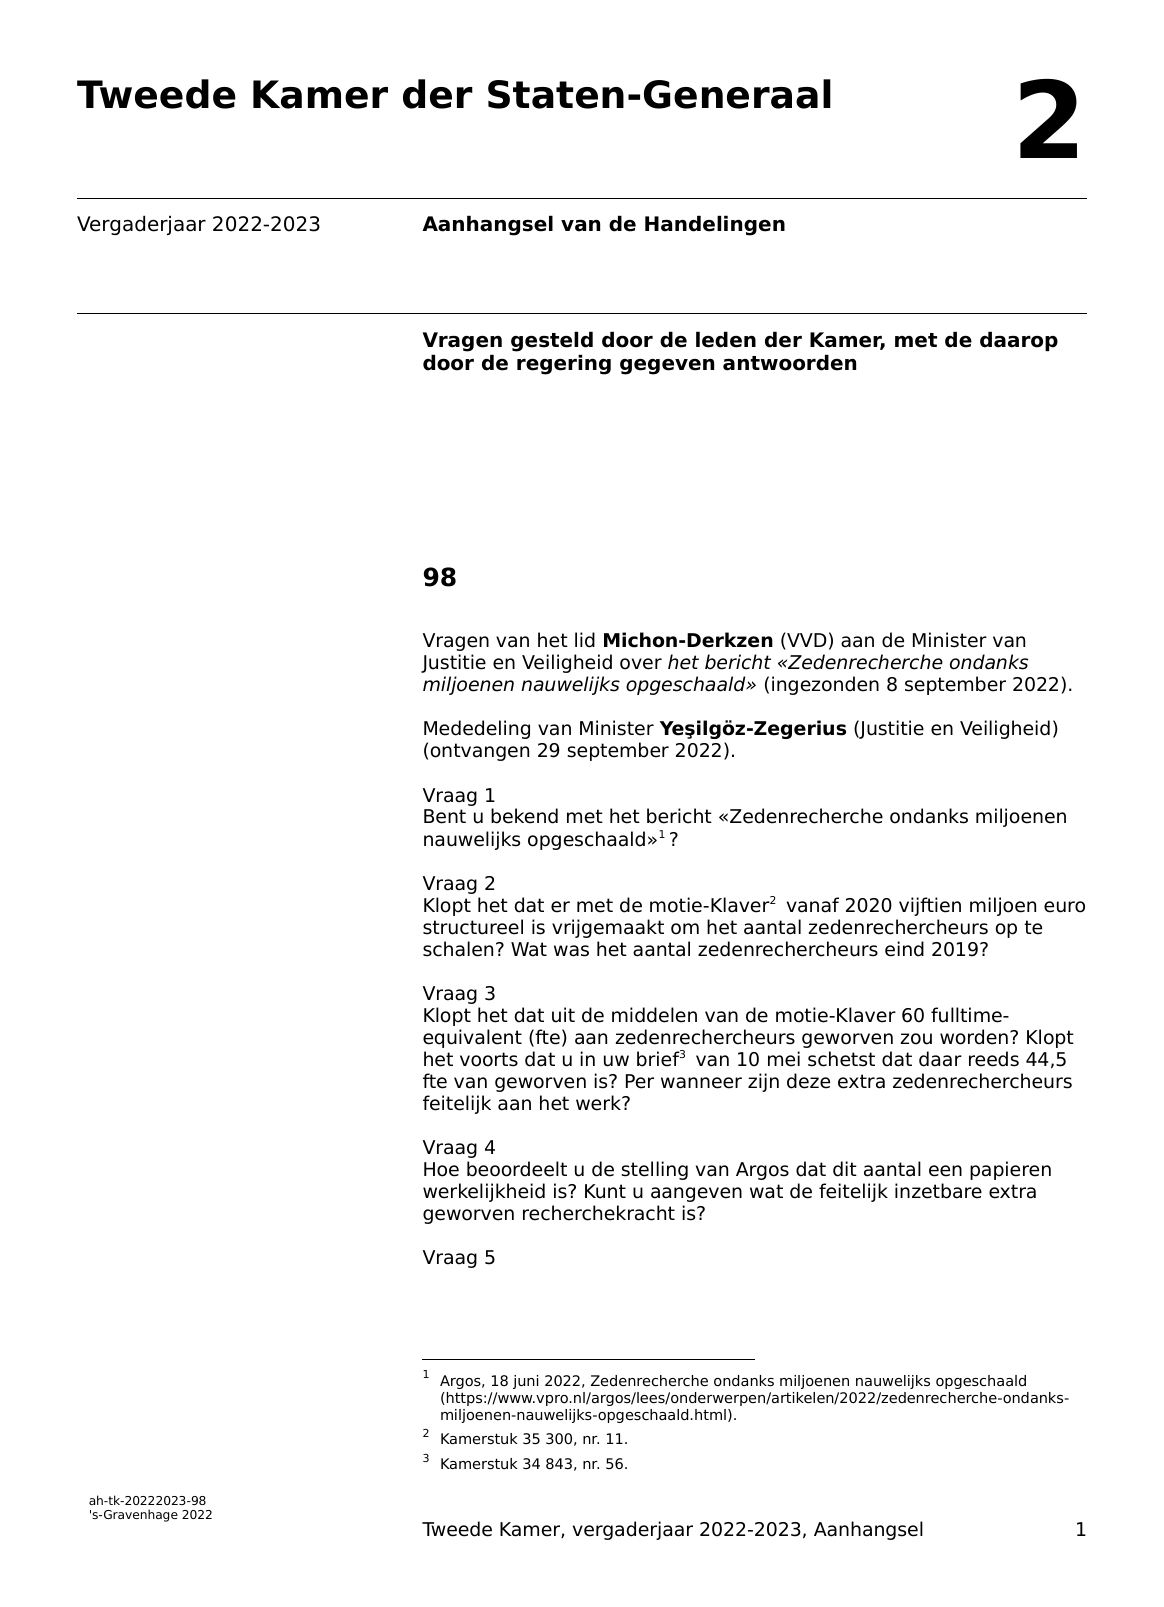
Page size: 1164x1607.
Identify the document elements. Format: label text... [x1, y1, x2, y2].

text Vraag 4 [422, 1137, 1087, 1159]
table_header Tweede Kamer der Staten-Generaal [77, 59, 886, 198]
text Kamerstuk 34 843, nr. 56. [422, 1452, 1087, 1474]
table_cell [77, 314, 422, 375]
text Vragen van het lid Michon-Derkzen (VVD) aan de Minister van Justitie en Veiligheid over het bericht «Zedenrecherche ondanks miljoenen nauwelijks opgeschaald» (ingezonden 8 september 2022). [422, 630, 1087, 696]
table_cell Aanhangsel van de Handelingen [422, 199, 1087, 313]
text Mededeling van Minister Yeşilgöz-Zegerius (Justitie en Veiligheid) (ontvangen 29 september 2022). [422, 718, 1087, 762]
text Vraag 3 [422, 983, 1087, 1005]
text Vraag 1 [422, 784, 1087, 806]
text Bent u bekend met het bericht «Zedenrecherche ondanks miljoenen nauwelijks opgeschaald»? [422, 806, 1087, 850]
text Vraag 2 [422, 873, 1087, 894]
text 98 [422, 563, 1087, 592]
table_header 2 [886, 59, 1087, 198]
text Klopt het dat uit de middelen van de motie-Klaver 60 fulltime-equivalent (fte) aan zedenrechercheurs geworven zou worden? Klopt het voorts dat u in uw brief van 10 mei schetst dat daar reeds 44,5 fte van geworven is? Per wanneer zijn deze extra zedenrechercheurs feitelijk aan het werk? [422, 1005, 1087, 1114]
table_cell Vergaderjaar 2022-2023 [77, 199, 422, 313]
text Hoe beoordeelt u de stelling van Argos dat dit aantal een papieren werkelijkheid is? Kunt u aangeven wat de feitelijk inzetbare extra geworven recherchekracht is? [422, 1159, 1087, 1225]
text 's-Gravenhage 2022 [88, 1508, 323, 1522]
table_cell Vragen gesteld door de leden der Kamer, met de daarop door de regering gegeven antwoorden [422, 314, 1087, 375]
text Vraag 5 [422, 1247, 1087, 1269]
text Kamerstuk 35 300, nr. 11. [422, 1427, 1087, 1449]
text ah-tk-20222023-98 [88, 1494, 323, 1508]
text Klopt het dat er met de motie-Klaver vanaf 2020 vijftien miljoen euro structureel is vrijgemaakt om het aantal zedenrechercheurs op te schalen? Wat was het aantal zedenrechercheurs eind 2019? [422, 894, 1087, 961]
text Argos, 18 juni 2022, Zedenrecherche ondanks miljoenen nauwelijks opgeschaald (https://www.vpro.nl/argos/lees/onderwerpen/artikelen/2022/zedenrecherche-ondanks-miljoenen-nauwelijks-opgeschaald.html). [422, 1368, 1087, 1424]
